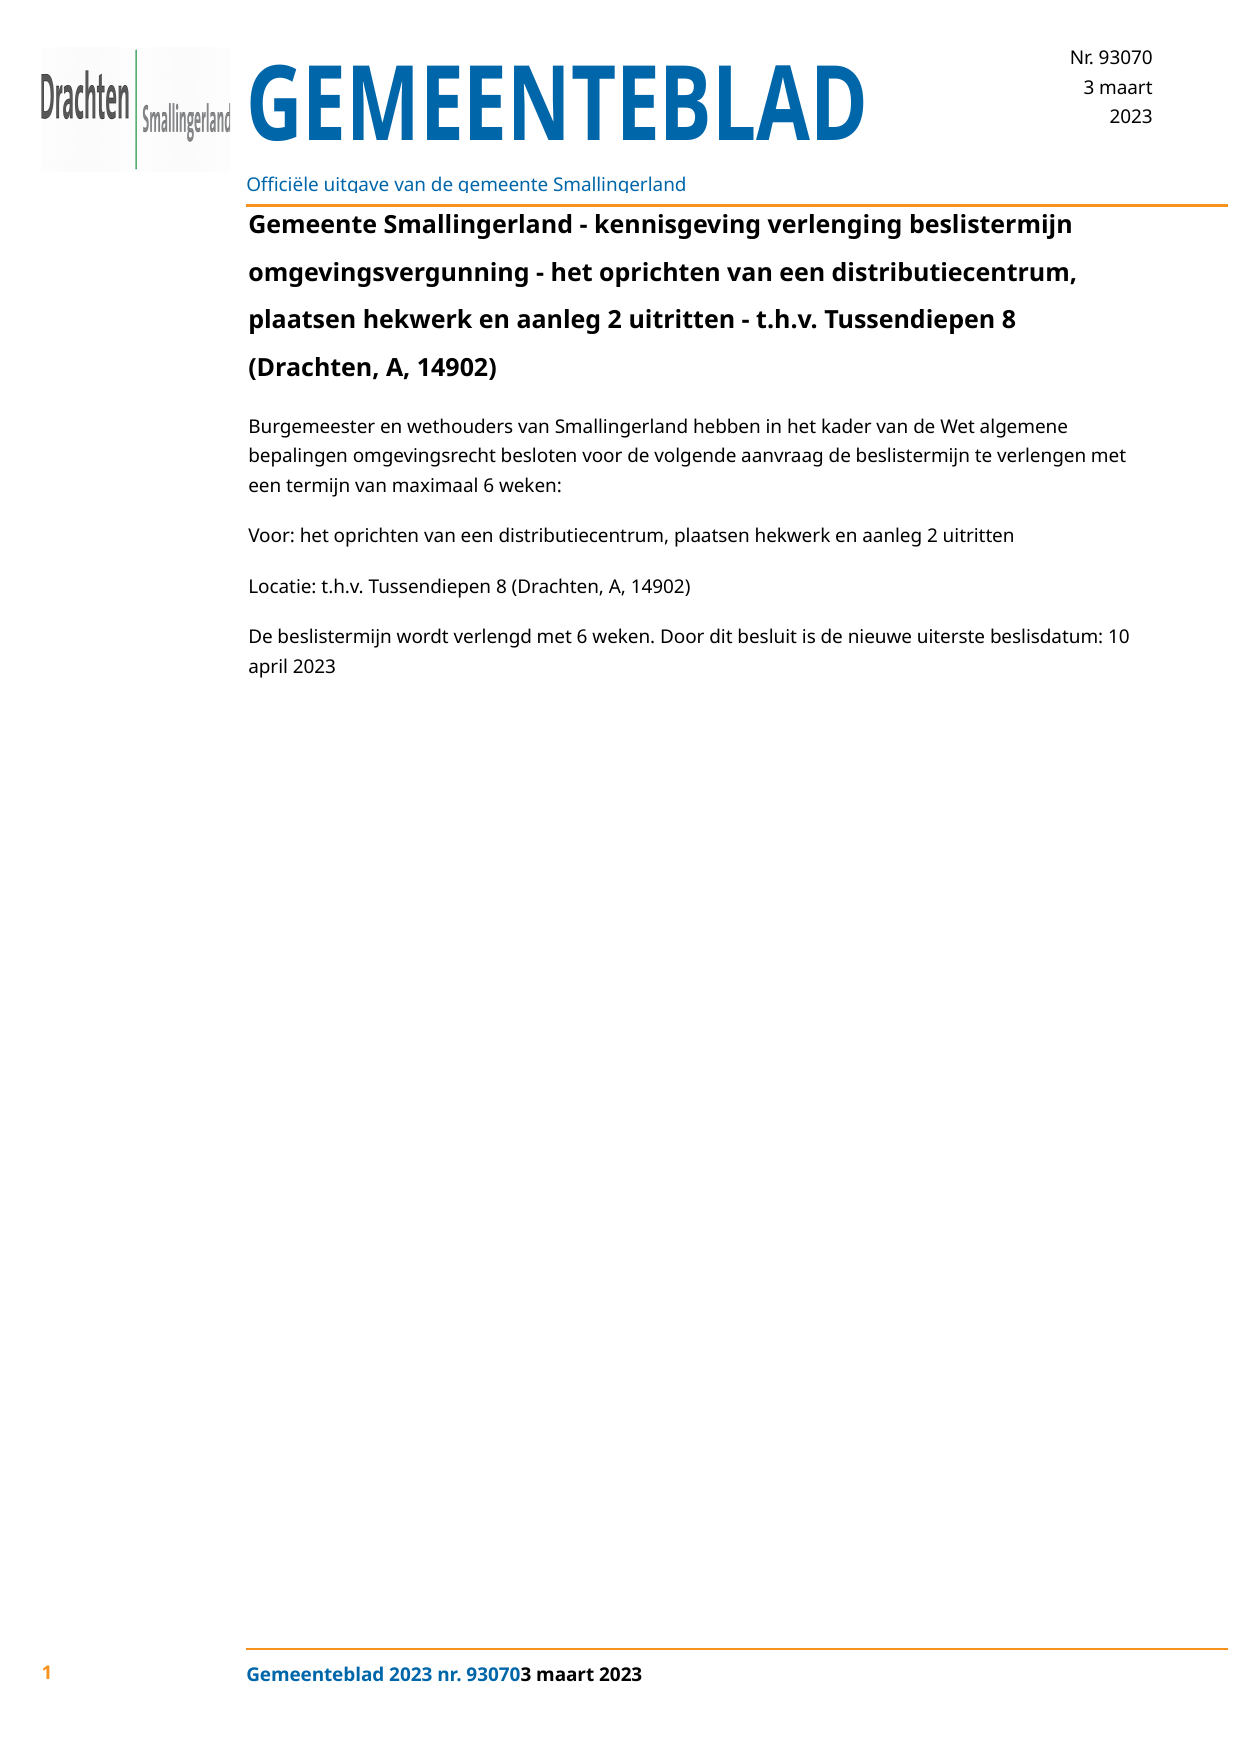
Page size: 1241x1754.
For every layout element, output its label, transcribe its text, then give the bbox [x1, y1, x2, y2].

text Locatie: t.h.v. Tussendiepen 8 (Drachten, A, 14902) [248, 573, 1152, 599]
text Gemeente Smallingerland - kennisgeving verlenging beslistermijn omgevingsvergunning - het oprichten van een distributiecentrum, plaatsen hekwerk en aanleg 2 uitritten - t.h.v. Tussendiepen 8 (Drachten, A, 14902) [248, 207, 1152, 384]
text Burgemeester en wethouders van Smallingerland hebben in het kader van de Wet algemene bepalingen omgevingsrecht besloten voor de volgende aanvraag de beslistermijn te verlengen met een termijn van maximaal 6 weken: [248, 413, 1152, 498]
text Voor: het oprichten van een distributiecentrum, plaatsen hekwerk en aanleg 2 uitritten [248, 523, 1152, 548]
text De beslistermijn wordt verlengd met 6 weken. Door dit besluit is de nieuwe uiterste beslisdatum: 10 april 2023 [248, 623, 1152, 679]
picture [41, 47, 231, 172]
